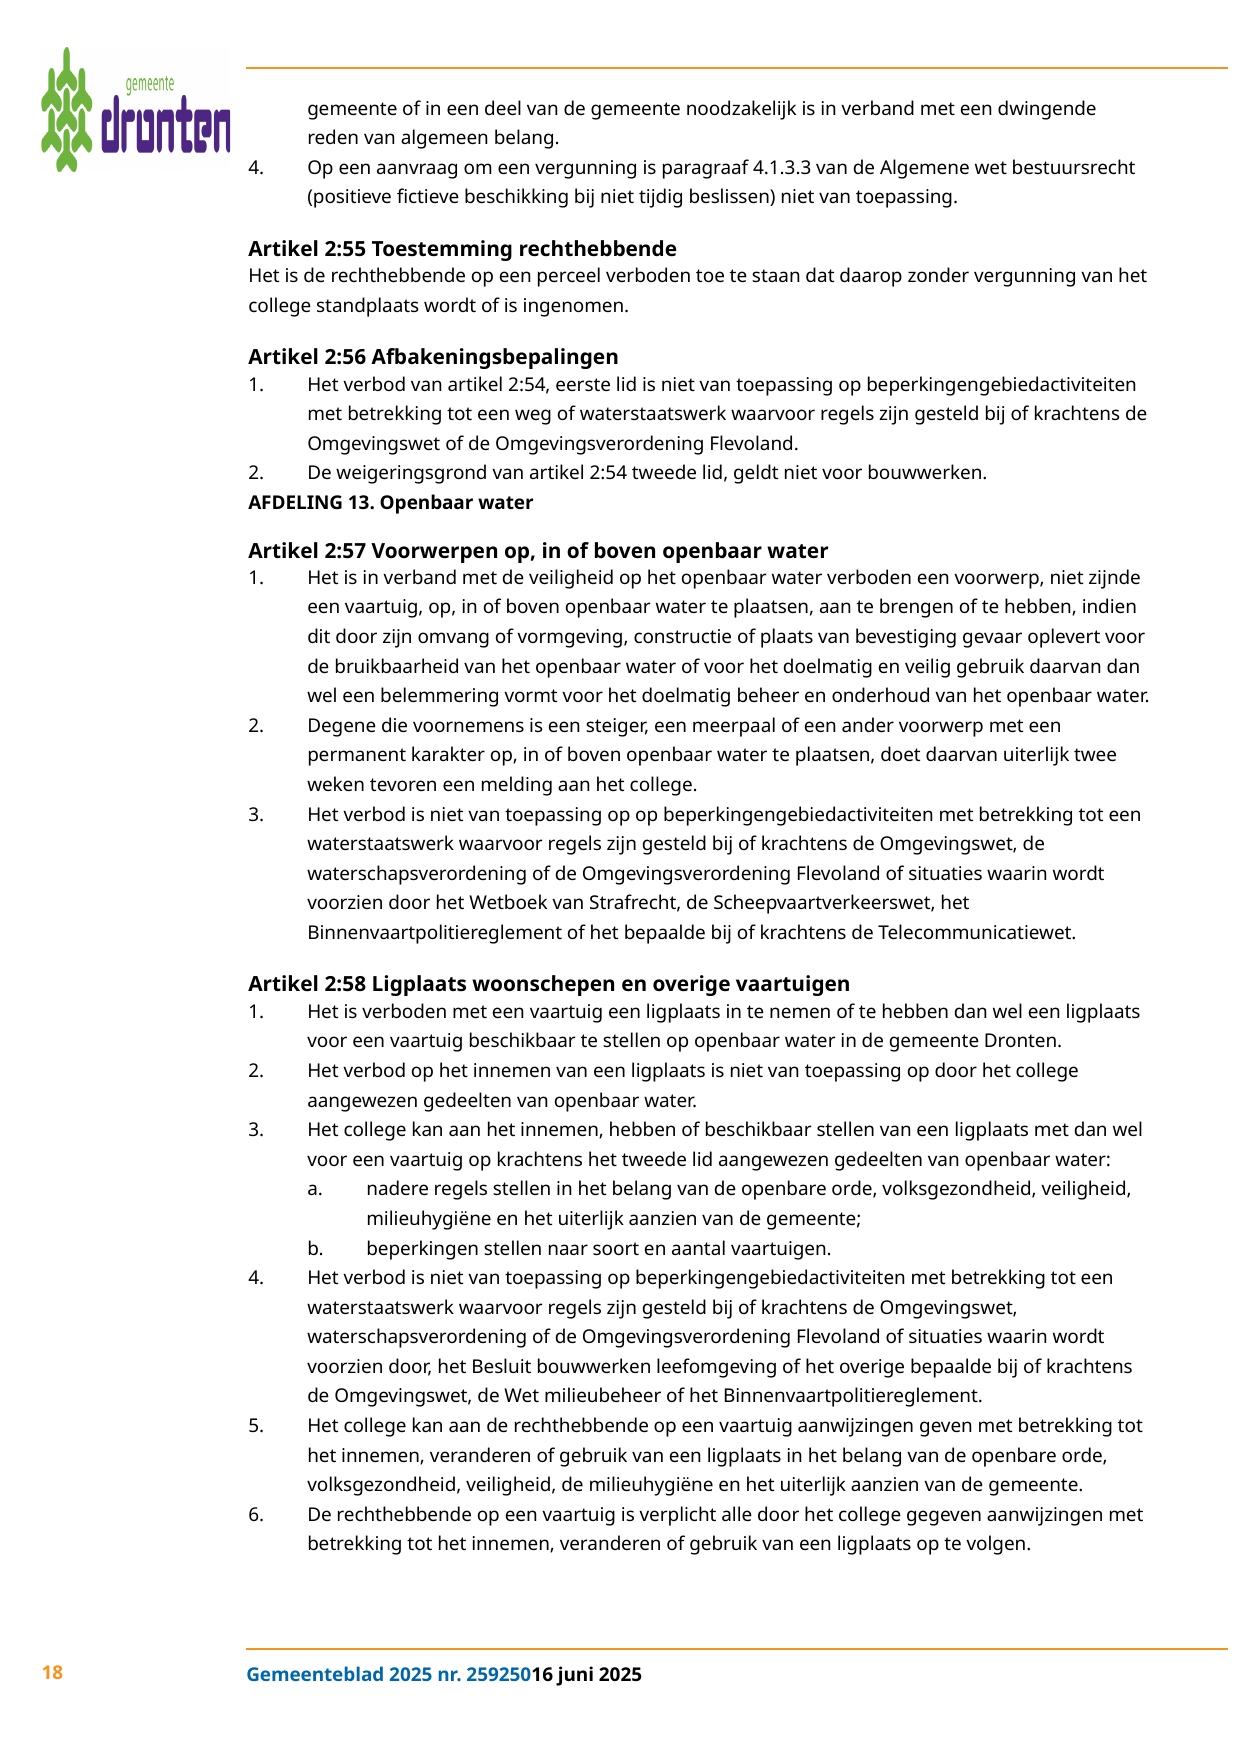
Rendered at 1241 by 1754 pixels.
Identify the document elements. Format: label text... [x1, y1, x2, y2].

list Op een aanvraag om een vergunning is paragraaf 4.1.3.3 van de Algemene wet bestuursrecht (positieve fictieve beschikking bij niet tijdig beslissen) niet van toepassing. [248, 154, 1152, 209]
text Artikel 2:56 Afbakeningsbepalingen [248, 342, 1152, 371]
list De weigeringsgrond van artikel 2:54 tweede lid, geldt niet voor bouwwerken. [248, 459, 1152, 485]
list Degene die voornemens is een steiger, een meerpaal of een ander voorwerp met een permanent karakter op, in of boven openbaar water te plaatsen, doet daarvan uiterlijk twee weken tevoren een melding aan het college. [248, 712, 1152, 797]
list Het college kan aan de rechthebbende op een vaartuig aanwijzingen geven met betrekking tot het innemen, veranderen of gebruik van een ligplaats in het belang van de openbare orde, volksgezondheid, veiligheid, de milieuhygiëne en het uiterlijk aanzien van de gemeente. [248, 1412, 1152, 1497]
list Het college kan aan het innemen, hebben of beschikbaar stellen van een ligplaats met dan wel voor een vaartuig op krachtens het tweede lid aangewezen gedeelten van openbaar water: [248, 1116, 1152, 1172]
list Het is in verband met de veiligheid op het openbaar water verboden een voorwerp, niet zijnde een vaartuig, op, in of boven openbaar water te plaatsen, aan te brengen of te hebben, indien dit door zijn omvang of vormgeving, constructie of plaats van bevestiging gevaar oplevert voor de bruikbaarheid van het openbaar water of voor het doelmatig en veilig gebruik daarvan dan wel een belemmering vormt voor het doelmatig beheer en onderhoud van het openbaar water. [248, 564, 1152, 708]
list gemeente of in een deel van de gemeente noodzakelijk is in verband met een dwingende reden van algemeen belang. [248, 95, 1152, 150]
list Het verbod op het innemen van een ligplaats is niet van toepassing op door het college aangewezen gedeelten van openbaar water. [248, 1057, 1152, 1112]
text Artikel 2:57 Voorwerpen op, in of boven openbaar water [248, 536, 1152, 564]
list beperkingen stellen naar soort en aantal vaartuigen. [307, 1235, 1152, 1260]
list Het is verboden met een vaartuig een ligplaats in te nemen of te hebben dan wel een ligplaats voor een vaartuig beschikbaar te stellen op openbaar water in de gemeente Dronten. [248, 998, 1152, 1053]
picture [41, 47, 231, 172]
list nadere regels stellen in het belang van de openbare orde, volksgezondheid, veiligheid, milieuhygiëne en het uiterlijk aanzien van de gemeente; [307, 1176, 1152, 1231]
text Artikel 2:58 Ligplaats woonschepen en overige vaartuigen [248, 969, 1152, 998]
text AFDELING 13. Openbaar water [248, 489, 1152, 515]
list De rechthebbende op een vaartuig is verplicht alle door het college gegeven aanwijzingen met betrekking tot het innemen, veranderen of gebruik van een ligplaats op te volgen. [248, 1501, 1152, 1556]
text Het is de rechthebbende op een perceel verboden toe te staan dat daarop zonder vergunning van het college standplaats wordt of is ingenomen. [248, 262, 1152, 318]
list Het verbod is niet van toepassing op beperkingengebiedactiviteiten met betrekking tot een waterstaatswerk waarvoor regels zijn gesteld bij of krachtens de Omgevingswet, waterschapsverordening of de Omgevingsverordening Flevoland of situaties waarin wordt voorzien door, het Besluit bouwwerken leefomgeving of het overige bepaalde bij of krachtens de Omgevingswet, de Wet milieubeheer of het Binnenvaartpolitiereglement. [248, 1264, 1152, 1408]
list Het verbod van artikel 2:54, eerste lid is niet van toepassing op beperkingengebiedactiviteiten met betrekking tot een weg of waterstaatswerk waarvoor regels zijn gesteld bij of krachtens de Omgevingswet of de Omgevingsverordening Flevoland. [248, 371, 1152, 456]
text Artikel 2:55 Toestemming rechthebbende [248, 234, 1152, 262]
list Het verbod is niet van toepassing op op beperkingengebiedactiviteiten met betrekking tot een waterstaatswerk waarvoor regels zijn gesteld bij of krachtens de Omgevingswet, de waterschapsverordening of de Omgevingsverordening Flevoland of situaties waarin wordt voorzien door het Wetboek van Strafrecht, de Scheepvaartverkeerswet, het Binnenvaartpolitiereglement of het bepaalde bij of krachtens de Telecommunicatiewet. [248, 801, 1152, 945]
